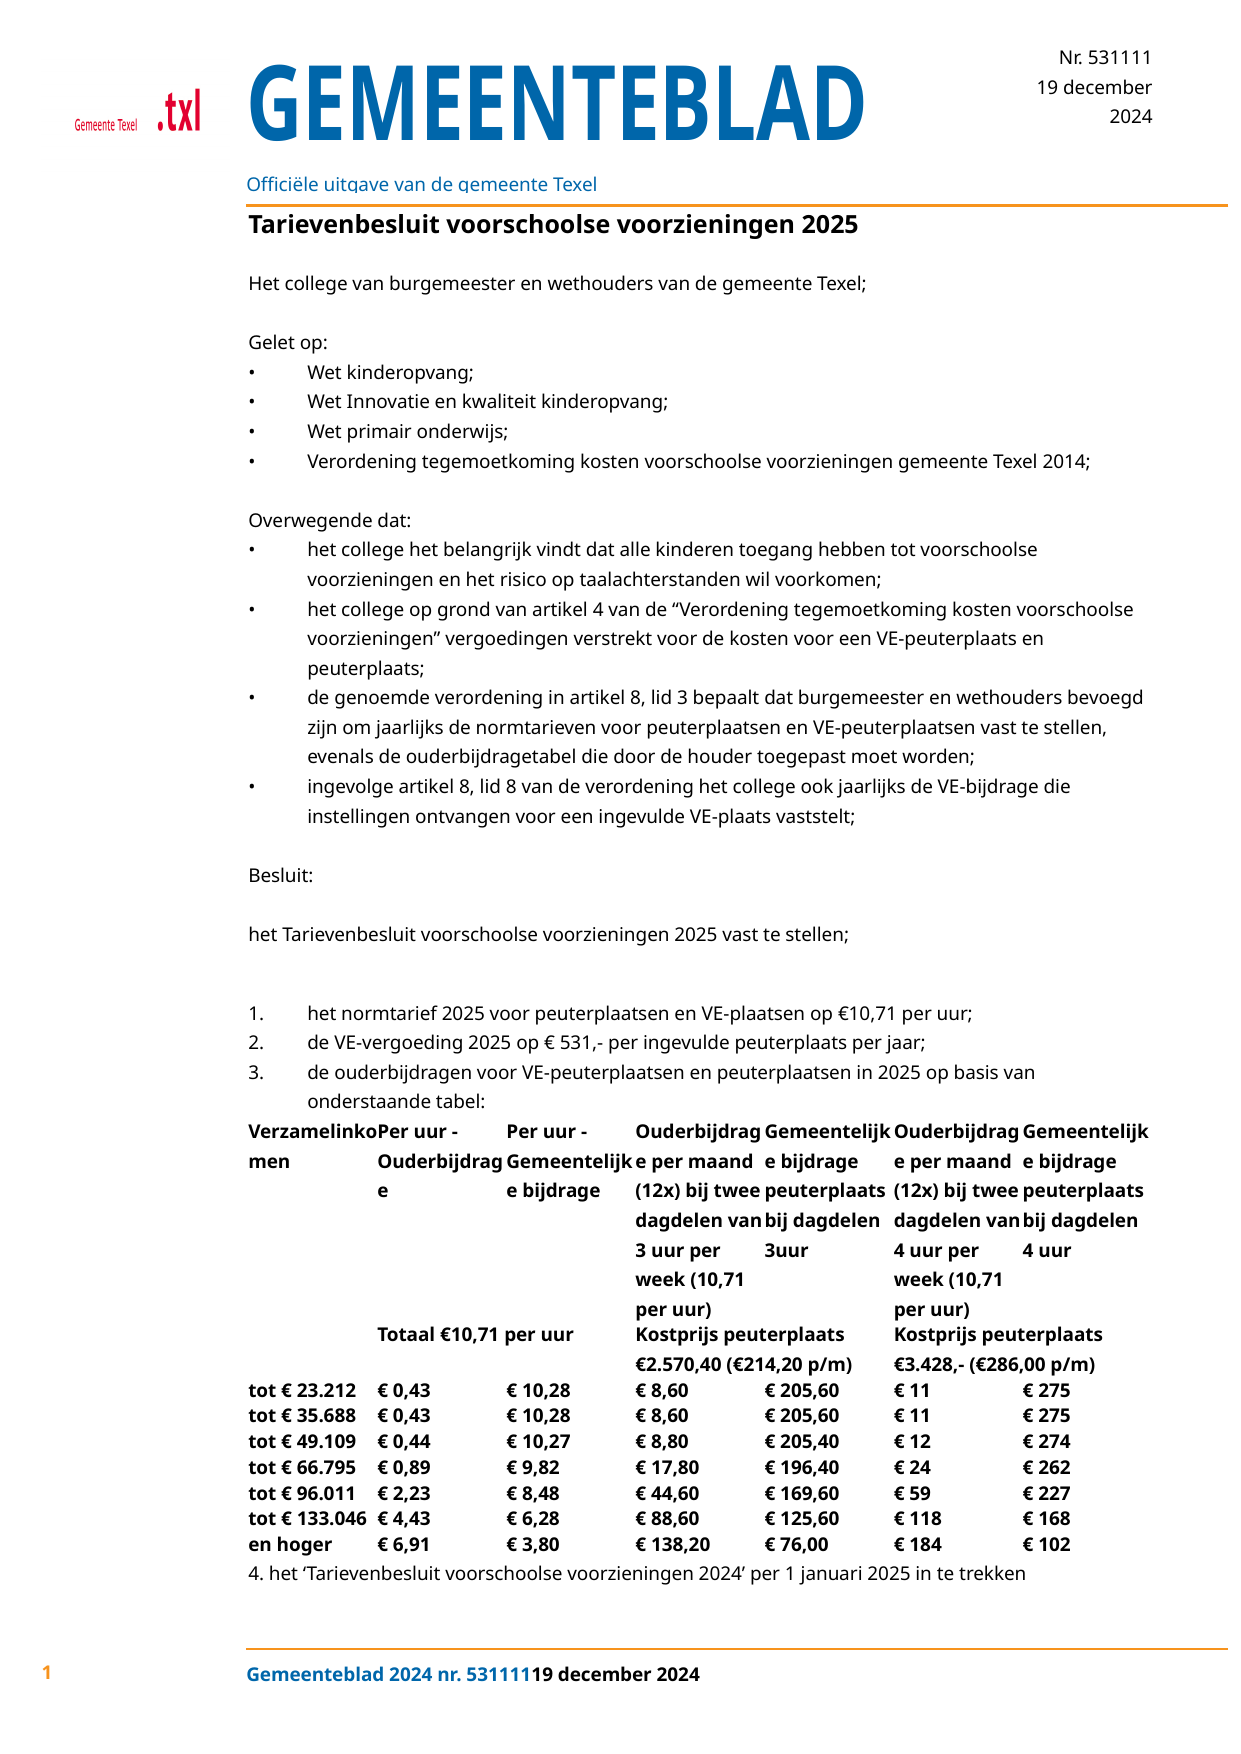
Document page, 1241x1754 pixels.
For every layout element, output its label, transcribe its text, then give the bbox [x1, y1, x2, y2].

table_header Per uur - Ouderbijdrage [377, 1119, 506, 1322]
table_header Per uur - Gemeentelijke bijdrage [506, 1119, 635, 1322]
text Gelet op: [248, 329, 1152, 355]
table_header Gemeentelijke bijdrage peuterplaats bij dagdelen 3uur [764, 1119, 893, 1322]
table_cell € 0,43 [377, 1403, 506, 1428]
list het college het belangrijk vindt dat alle kinderen toegang hebben tot voorschoolse voorzieningen en het risico op taalachterstanden wil voorkomen; [248, 537, 1152, 592]
table_cell € 11 [894, 1377, 1022, 1403]
table_cell € 10,28 [506, 1377, 635, 1403]
table_cell € 102 [1023, 1531, 1152, 1557]
list ingevolge artikel 8, lid 8 van de verordening het college ook jaarlijks de VE-bijdrage die instellingen ontvangen voor een ingevulde VE-plaats vaststelt; [248, 773, 1152, 828]
text Overwegende dat: [248, 507, 1152, 533]
table_cell € 9,82 [506, 1454, 635, 1480]
list Verordening tegemoetkoming kosten voorschoolse voorzieningen gemeente Texel 2014; [248, 448, 1152, 473]
table_cell € 227 [1023, 1480, 1152, 1506]
table_cell € 10,28 [506, 1403, 635, 1428]
table_cell € 88,60 [635, 1506, 764, 1531]
table_cell tot € 66.795 [248, 1454, 377, 1480]
table_cell tot € 96.011 [248, 1480, 377, 1506]
text Het college van burgemeester en wethouders van de gemeente Texel; [248, 270, 1152, 296]
picture [41, 47, 231, 172]
table_header Ouderbijdrage per maand (12x) bij twee dagdelen van 4 uur per week (10,71 per uur) [894, 1119, 1022, 1322]
table_cell € 10,27 [506, 1429, 635, 1454]
text Besluit: [248, 862, 1152, 888]
table_cell tot € 35.688 [248, 1403, 377, 1428]
table_cell € 76,00 [764, 1531, 893, 1557]
list Wet kinderopvang; [248, 359, 1152, 385]
table_cell € 8,48 [506, 1480, 635, 1506]
table_cell Totaal €10,71 per uur [377, 1322, 635, 1377]
list de genoemde verordening in artikel 8, lid 3 bepaalt dat burgemeester en wethouders bevoegd zijn om jaarlijks de normtarieven voor peuterplaatsen en VE-peuterplaatsen vast te stellen, evenals de ouderbijdragetabel die door de houder toegepast moet worden; [248, 684, 1152, 769]
table_cell € 275 [1023, 1403, 1152, 1428]
table_cell € 205,40 [764, 1429, 893, 1454]
table_header Verzamelinkomen [248, 1119, 377, 1322]
list de VE-vergoeding 2025 op € 531,- per ingevulde peuterplaats per jaar; [248, 1029, 1152, 1055]
list het normtarief 2025 voor peuterplaatsen en VE-plaatsen op €10,71 per uur; [248, 1000, 1152, 1026]
table_header Gemeentelijke bijdrage peuterplaats bij dagdelen 4 uur [1023, 1119, 1152, 1322]
text 4. het ‘Tarievenbesluit voorschoolse voorzieningen 2024’ per 1 januari 2025 in te trekken [248, 1560, 1152, 1586]
table_cell € 12 [894, 1429, 1022, 1454]
table_cell € 44,60 [635, 1480, 764, 1506]
table_cell € 205,60 [764, 1377, 893, 1403]
table_cell € 3,80 [506, 1531, 635, 1557]
table_cell [248, 1322, 377, 1377]
table_cell € 0,44 [377, 1429, 506, 1454]
table_cell € 275 [1023, 1377, 1152, 1403]
table_header Ouderbijdrage per maand (12x) bij twee dagdelen van 3 uur per week (10,71 per uur) [635, 1119, 764, 1322]
table_cell € 2,23 [377, 1480, 506, 1506]
list het college op grond van artikel 4 van de “Verordening tegemoetkoming kosten voorschoolse voorzieningen” vergoedingen verstrekt voor de kosten voor een VE-peuterplaats en peuterplaats; [248, 596, 1152, 681]
text Tarievenbesluit voorschoolse voorzieningen 2025 [248, 207, 1152, 241]
table_cell Kostprijs peuterplaats €3.428,- (€286,00 p/m) [894, 1322, 1152, 1377]
table_cell € 196,40 [764, 1454, 893, 1480]
table_cell € 17,80 [635, 1454, 764, 1480]
table_cell tot € 133.046 [248, 1506, 377, 1531]
table_cell € 0,43 [377, 1377, 506, 1403]
table_cell € 8,60 [635, 1377, 764, 1403]
table_cell € 4,43 [377, 1506, 506, 1531]
table_cell € 205,60 [764, 1403, 893, 1428]
table_cell € 184 [894, 1531, 1022, 1557]
table_cell € 59 [894, 1480, 1022, 1506]
table_cell en hoger [248, 1531, 377, 1557]
table_cell € 262 [1023, 1454, 1152, 1480]
table_cell tot € 49.109 [248, 1429, 377, 1454]
table_cell € 8,80 [635, 1429, 764, 1454]
table_cell € 138,20 [635, 1531, 764, 1557]
table_cell € 11 [894, 1403, 1022, 1428]
table_cell € 118 [894, 1506, 1022, 1531]
table_cell tot € 23.212 [248, 1377, 377, 1403]
table_cell € 168 [1023, 1506, 1152, 1531]
list de ouderbijdragen voor VE-peuterplaatsen en peuterplaatsen in 2025 op basis van onderstaande tabel: [248, 1059, 1152, 1114]
table_cell € 169,60 [764, 1480, 893, 1506]
table_cell € 6,28 [506, 1506, 635, 1531]
table_cell € 125,60 [764, 1506, 893, 1531]
table_cell € 24 [894, 1454, 1022, 1480]
list Wet Innovatie en kwaliteit kinderopvang; [248, 389, 1152, 414]
table_cell € 0,89 [377, 1454, 506, 1480]
table_cell € 274 [1023, 1429, 1152, 1454]
table_cell Kostprijs peuterplaats €2.570,40 (€214,20 p/m) [635, 1322, 893, 1377]
list Wet primair onderwijs; [248, 418, 1152, 444]
table_cell € 8,60 [635, 1403, 764, 1428]
table_cell € 6,91 [377, 1531, 506, 1557]
text het Tarievenbesluit voorschoolse voorzieningen 2025 vast te stellen; [248, 921, 1152, 947]
